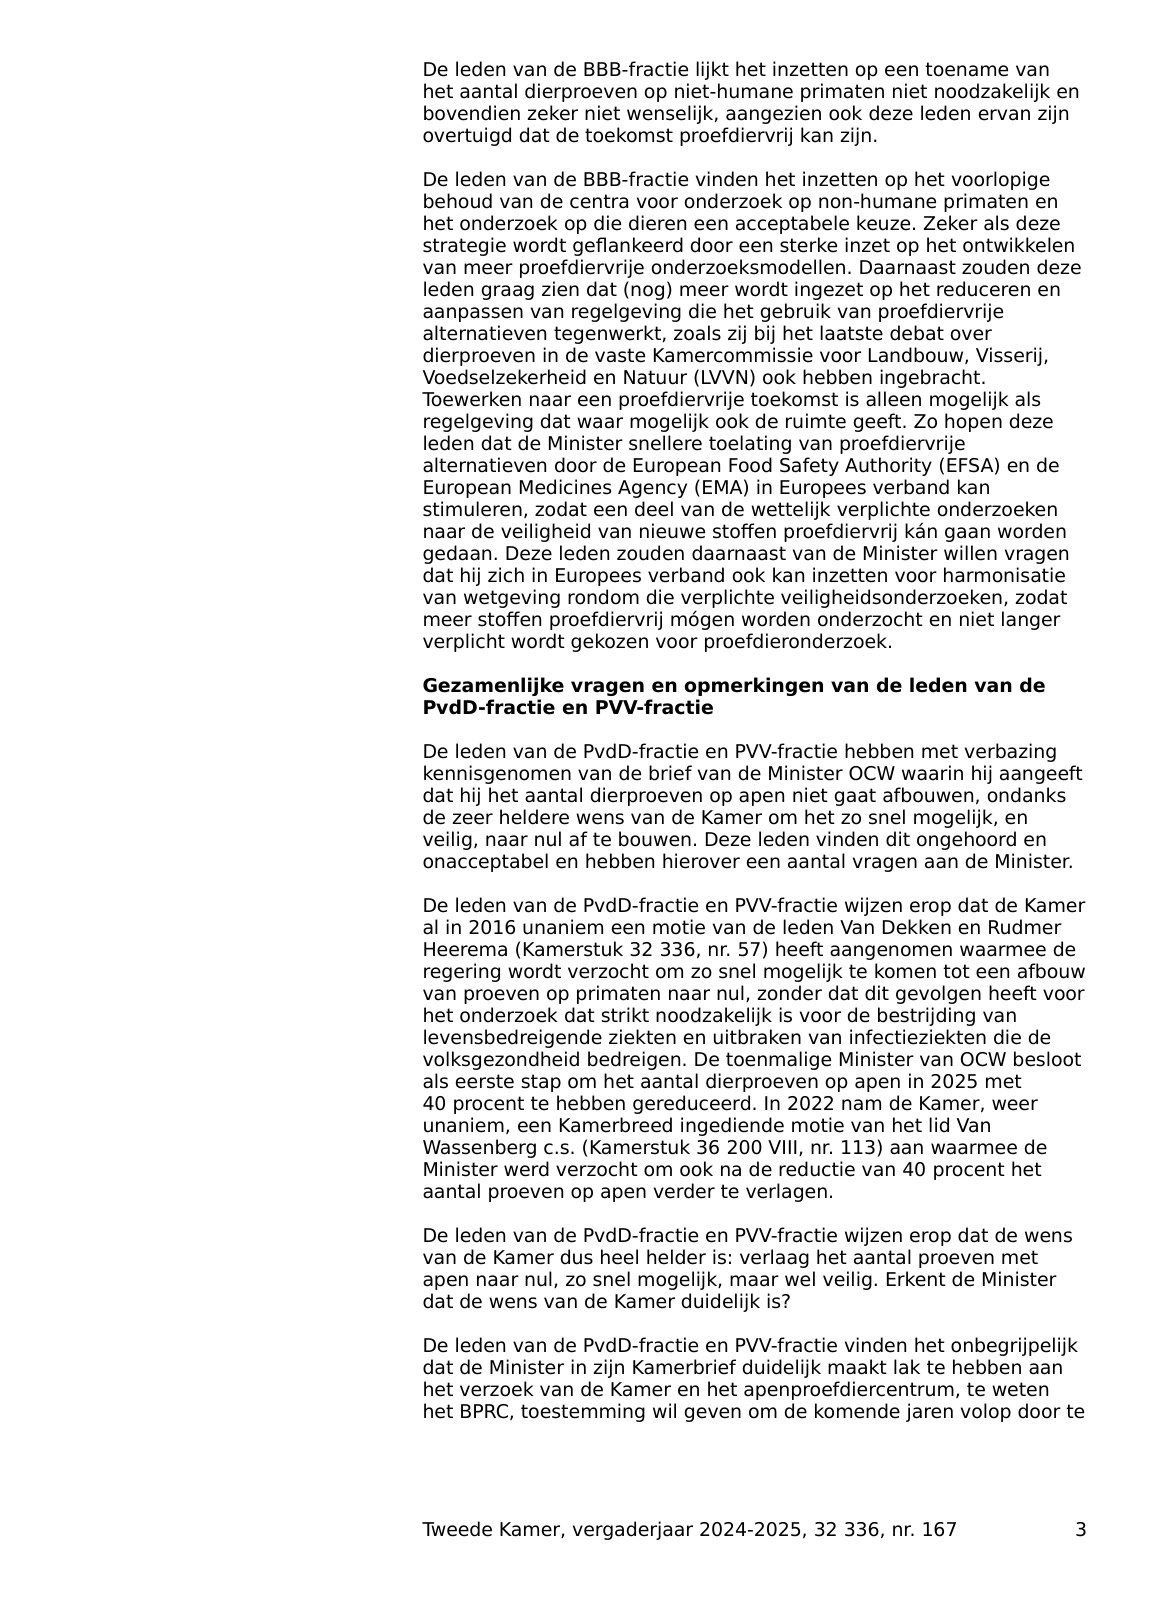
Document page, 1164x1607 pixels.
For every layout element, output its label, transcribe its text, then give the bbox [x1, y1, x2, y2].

subtitle Gezamenlijke vragen en opmerkingen van de leden van de PvdD-fractie en PVV-fractie [422, 675, 1087, 719]
text De leden van de PvdD-fractie en PVV-fractie wijzen erop dat de Kamer al in 2016 unaniem een motie van de leden Van Dekken en Rudmer Heerema (Kamerstuk 32 336, nr. 57) heeft aangenomen waarmee de regering wordt verzocht om zo snel mogelijk te komen tot een afbouw van proeven op primaten naar nul, zonder dat dit gevolgen heeft voor het onderzoek dat strikt noodzakelijk is voor de bestrijding van levensbedreigende ziekten en uitbraken van infectieziekten die de volksgezondheid bedreigen. De toenmalige Minister van OCW besloot als eerste stap om het aantal dierproeven op apen in 2025 met 40 procent te hebben gereduceerd. In 2022 nam de Kamer, weer unaniem, een Kamerbreed ingediende motie van het lid Van Wassenberg c.s. (Kamerstuk 36 200 VIII, nr. 113) aan waarmee de Minister werd verzocht om ook na de reductie van 40 procent het aantal proeven op apen verder te verlagen. [422, 895, 1087, 1203]
text De leden van de PvdD-fractie en PVV-fractie vinden het onbegrijpelijk dat de Minister in zijn Kamerbrief duidelijk maakt lak te hebben aan het verzoek van de Kamer en het apenproefdiercentrum, te weten het BPRC, toestemming wil geven om de komende jaren volop door te [422, 1335, 1087, 1423]
text De leden van de BBB-fractie lijkt het inzetten op een toename van het aantal dierproeven op niet-humane primaten niet noodzakelijk en bovendien zeker niet wenselijk, aangezien ook deze leden ervan zijn overtuigd dat de toekomst proefdiervrij kan zijn. [422, 59, 1087, 147]
text De leden van de BBB-fractie vinden het inzetten op het voorlopige behoud van de centra voor onderzoek op non-humane primaten en het onderzoek op die dieren een acceptabele keuze. Zeker als deze strategie wordt geflankeerd door een sterke inzet op het ontwikkelen van meer proefdiervrije onderzoeksmodellen. Daarnaast zouden deze leden graag zien dat (nog) meer wordt ingezet op het reduceren en aanpassen van regelgeving die het gebruik van proefdiervrije alternatieven tegenwerkt, zoals zij bij het laatste debat over dierproeven in de vaste Kamercommissie voor Landbouw, Visserij, Voedselzekerheid en Natuur (LVVN) ook hebben ingebracht. Toewerken naar een proefdiervrije toekomst is alleen mogelijk als regelgeving dat waar mogelijk ook de ruimte geeft. Zo hopen deze leden dat de Minister snellere toelating van proefdiervrije alternatieven door de European Food Safety Authority (EFSA) en de European Medicines Agency (EMA) in Europees verband kan stimuleren, zodat een deel van de wettelijk verplichte onderzoeken naar de veiligheid van nieuwe stoffen proefdiervrij kán gaan worden gedaan. Deze leden zouden daarnaast van de Minister willen vragen dat hij zich in Europees verband ook kan inzetten voor harmonisatie van wetgeving rondom die verplichte veiligheidsonderzoeken, zodat meer stoffen proefdiervrij mógen worden onderzocht en niet langer verplicht wordt gekozen voor proefdieronderzoek. [422, 169, 1087, 653]
text De leden van de PvdD-fractie en PVV-fractie hebben met verbazing kennisgenomen van de brief van de Minister OCW waarin hij aangeeft dat hij het aantal dierproeven op apen niet gaat afbouwen, ondanks de zeer heldere wens van de Kamer om het zo snel mogelijk, en veilig, naar nul af te bouwen. Deze leden vinden dit ongehoord en onacceptabel en hebben hierover een aantal vragen aan de Minister. [422, 741, 1087, 873]
text De leden van de PvdD-fractie en PVV-fractie wijzen erop dat de wens van de Kamer dus heel helder is: verlaag het aantal proeven met apen naar nul, zo snel mogelijk, maar wel veilig. Erkent de Minister dat de wens van de Kamer duidelijk is? [422, 1225, 1087, 1313]
